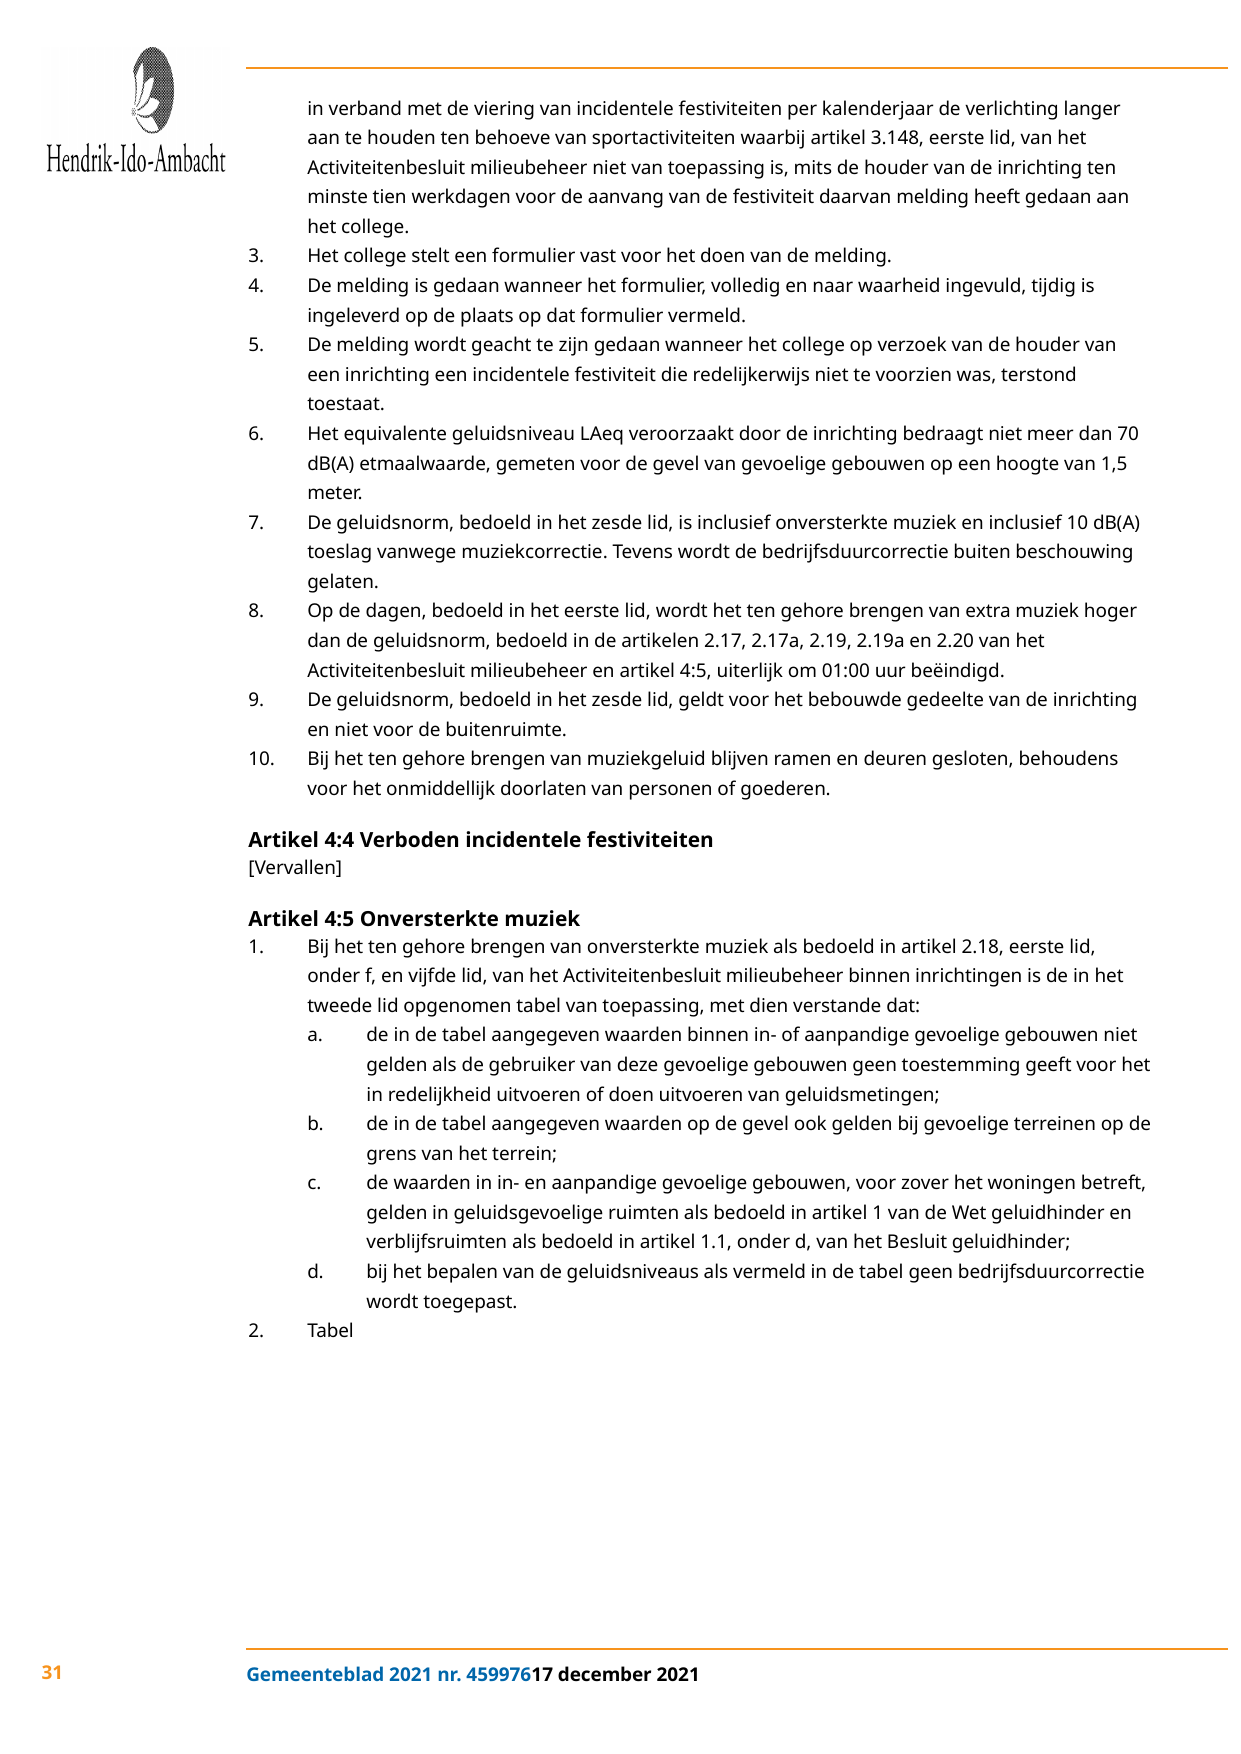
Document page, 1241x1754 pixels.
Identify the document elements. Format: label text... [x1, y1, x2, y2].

list de in de tabel aangegeven waarden op de gevel ook gelden bij gevoelige terreinen op de grens van het terrein; [307, 1110, 1152, 1166]
list De geluidsnorm, bedoeld in het zesde lid, is inclusief onversterkte muziek en inclusief 10 dB(A) toeslag vanwege muziekcorrectie. Tevens wordt de bedrijfsduurcorrectie buiten beschouwing gelaten. [248, 509, 1152, 594]
text [Vervallen] [248, 854, 1152, 880]
list Het equivalente geluidsniveau LAeq veroorzaakt door de inrichting bedraagt niet meer dan 70 dB(A) etmaalwaarde, gemeten voor de gevel van gevoelige gebouwen op een hoogte van 1,5 meter. [248, 420, 1152, 505]
list De melding wordt geacht te zijn gedaan wanneer het college op verzoek van de houder van een inrichting een incidentele festiviteit die redelijkerwijs niet te voorzien was, terstond toestaat. [248, 331, 1152, 416]
picture [41, 47, 231, 172]
list Het college stelt een formulier vast voor het doen van de melding. [248, 243, 1152, 268]
list de in de tabel aangegeven waarden binnen in- of aanpandige gevoelige gebouwen niet gelden als de gebruiker van deze gevoelige gebouwen geen toestemming geeft voor het in redelijkheid uitvoeren of doen uitvoeren van geluidsmetingen; [307, 1022, 1152, 1107]
list De melding is gedaan wanneer het formulier, volledig en naar waarheid ingevuld, tijdig is ingeleverd op de plaats op dat formulier vermeld. [248, 272, 1152, 328]
list Bij het ten gehore brengen van onversterkte muziek als bedoeld in artikel 2.18, eerste lid, onder f, en vijfde lid, van het Activiteitenbesluit milieubeheer binnen inrichtingen is de in het tweede lid opgenomen tabel van toepassing, met dien verstande dat: [248, 933, 1152, 1018]
list Bij het ten gehore brengen van muziekgeluid blijven ramen en deuren gesloten, behoudens voor het onmiddellijk doorlaten van personen of goederen. [248, 746, 1152, 801]
list in verband met de viering van incidentele festiviteiten per kalenderjaar de verlichting langer aan te houden ten behoeve van sportactiviteiten waarbij artikel 3.148, eerste lid, van het Activiteitenbesluit milieubeheer niet van toepassing is, mits de houder van de inrichting ten minste tien werkdagen voor de aanvang van de festiviteit daarvan melding heeft gedaan aan het college. [248, 95, 1152, 239]
list De geluidsnorm, bedoeld in het zesde lid, geldt voor het bebouwde gedeelte van de inrichting en niet voor de buitenruimte. [248, 686, 1152, 742]
list bij het bepalen van de geluidsniveaus als vermeld in de tabel geen bedrijfsduurcorrectie wordt toegepast. [307, 1258, 1152, 1314]
list de waarden in in- en aanpandige gevoelige gebouwen, voor zover het woningen betreft, gelden in geluidsgevoelige ruimten als bedoeld in artikel 1 van de Wet geluidhinder en verblijfsruimten als bedoeld in artikel 1.1, onder d, van het Besluit geluidhinder; [307, 1169, 1152, 1254]
text Artikel 4:4 Verboden incidentele festiviteiten [248, 826, 1152, 854]
list Tabel [248, 1317, 1152, 1343]
list Op de dagen, bedoeld in het eerste lid, wordt het ten gehore brengen van extra muziek hoger dan de geluidsnorm, bedoeld in de artikelen 2.17, 2.17a, 2.19, 2.19a en 2.20 van het Activiteitenbesluit milieubeheer en artikel 4:5, uiterlijk om 01:00 uur beëindigd. [248, 598, 1152, 683]
text Artikel 4:5 Onversterkte muziek [248, 904, 1152, 933]
